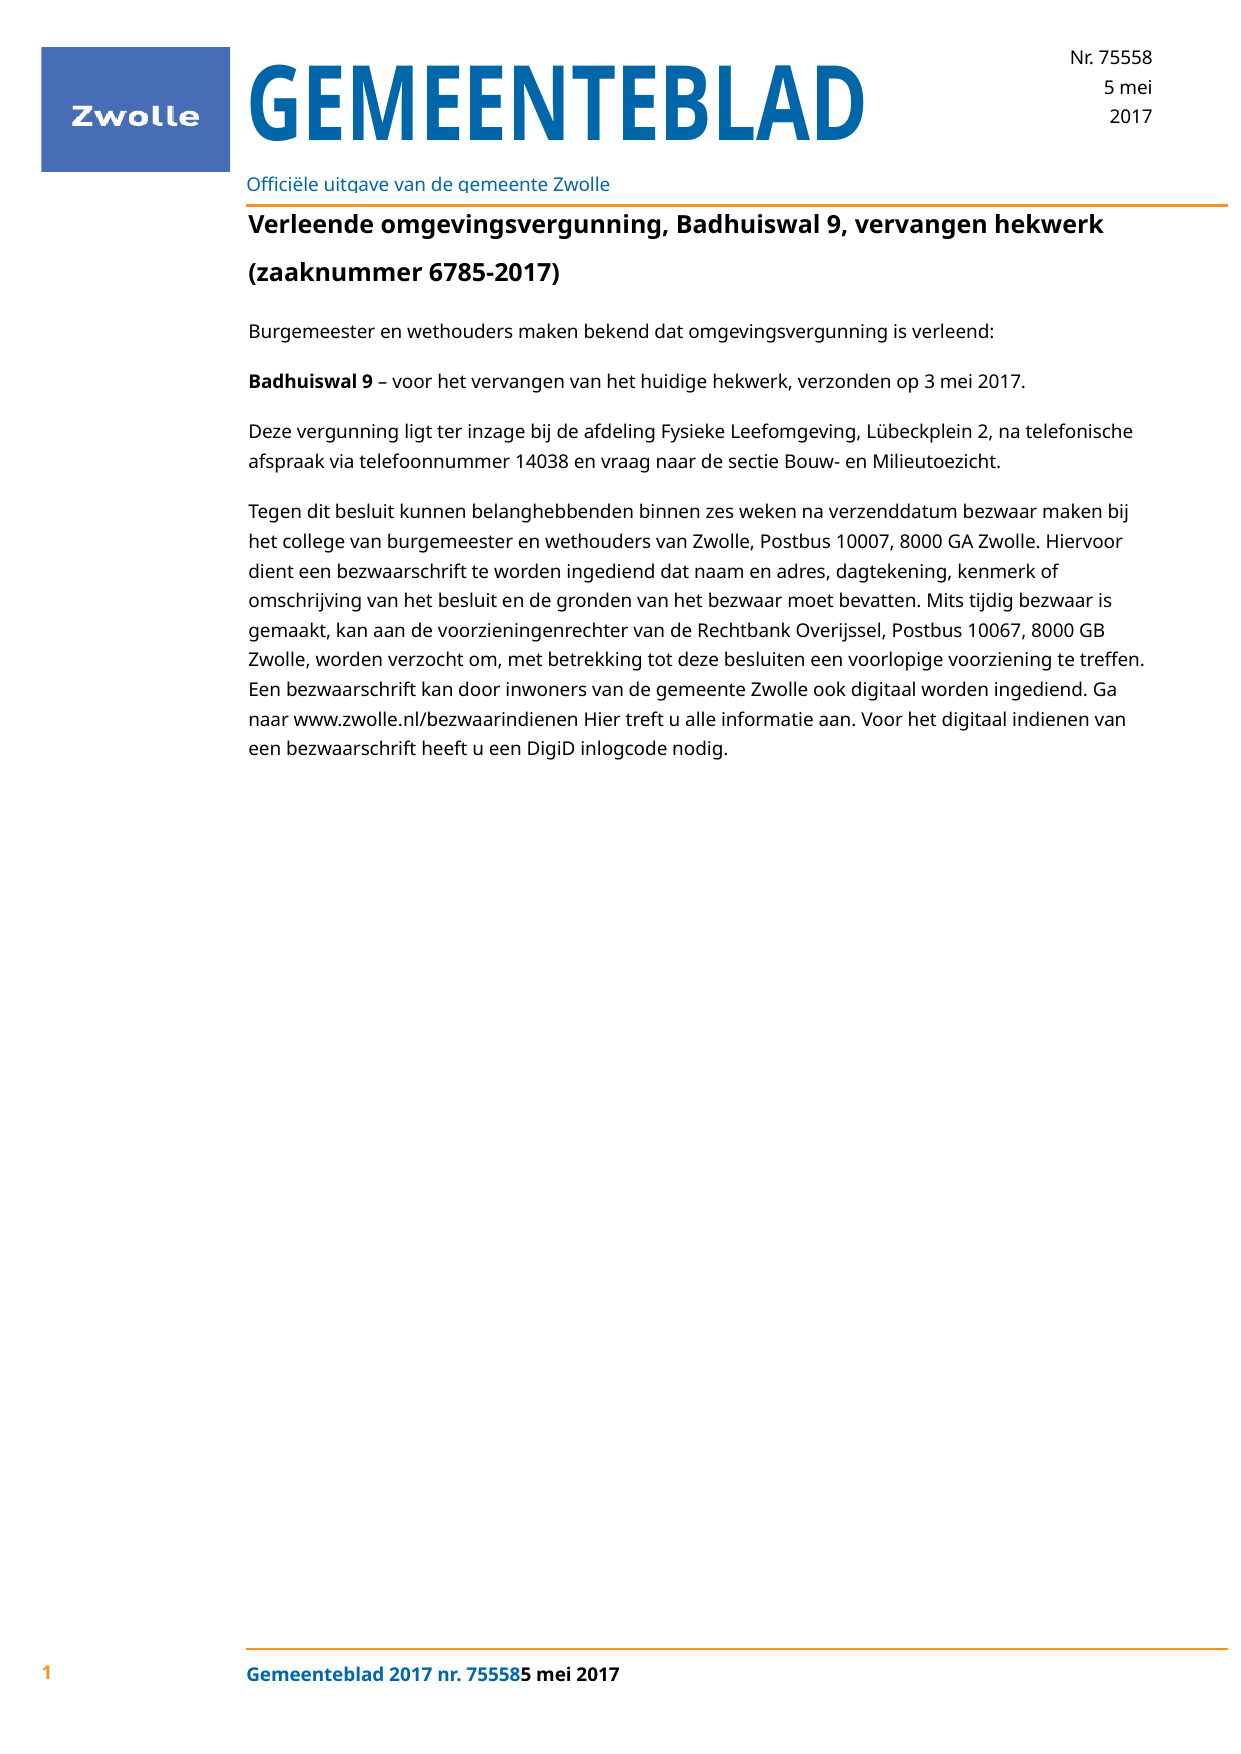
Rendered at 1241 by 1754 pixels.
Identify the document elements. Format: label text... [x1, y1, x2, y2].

text Deze vergunning ligt ter inzage bij de afdeling Fysieke Leefomgeving, Lübeckplein 2, na telefonische afspraak via telefoonnummer 14038 en vraag naar de sectie Bouw- en Milieutoezicht. [248, 419, 1152, 474]
text Verleende omgevingsvergunning, Badhuiswal 9, vervangen hekwerk (zaaknummer 6785-2017) [248, 207, 1152, 288]
picture [41, 47, 231, 172]
text Burgemeester en wethouders maken bekend dat omgevingsvergunning is verleend: [248, 318, 1152, 344]
text Badhuiswal 9 – voor het vervangen van het huidige hekwerk, verzonden op 3 mei 2017. [248, 368, 1152, 394]
text Tegen dit besluit kunnen belanghebbenden binnen zes weken na verzenddatum bezwaar maken bij het college van burgemeester en wethouders van Zwolle, Postbus 10007, 8000 GA Zwolle. Hiervoor dient een bezwaarschrift te worden ingediend dat naam en adres, dagtekening, kenmerk of omschrijving van het besluit en de gronden van het bezwaar moet bevatten. Mits tijdig bezwaar is gemaakt, kan aan de voorzieningenrechter van de Rechtbank Overijssel, Postbus 10067, 8000 GB Zwolle, worden verzocht om, met betrekking tot deze besluiten een voorlopige voorziening te treffen. Een bezwaarschrift kan door inwoners van de gemeente Zwolle ook digitaal worden ingediend. Ga naar www.zwolle.nl/bezwaarindienen Hier treft u alle informatie aan. Voor het digitaal indienen van een bezwaarschrift heeft u een DigiD inlogcode nodig. [248, 499, 1152, 761]
